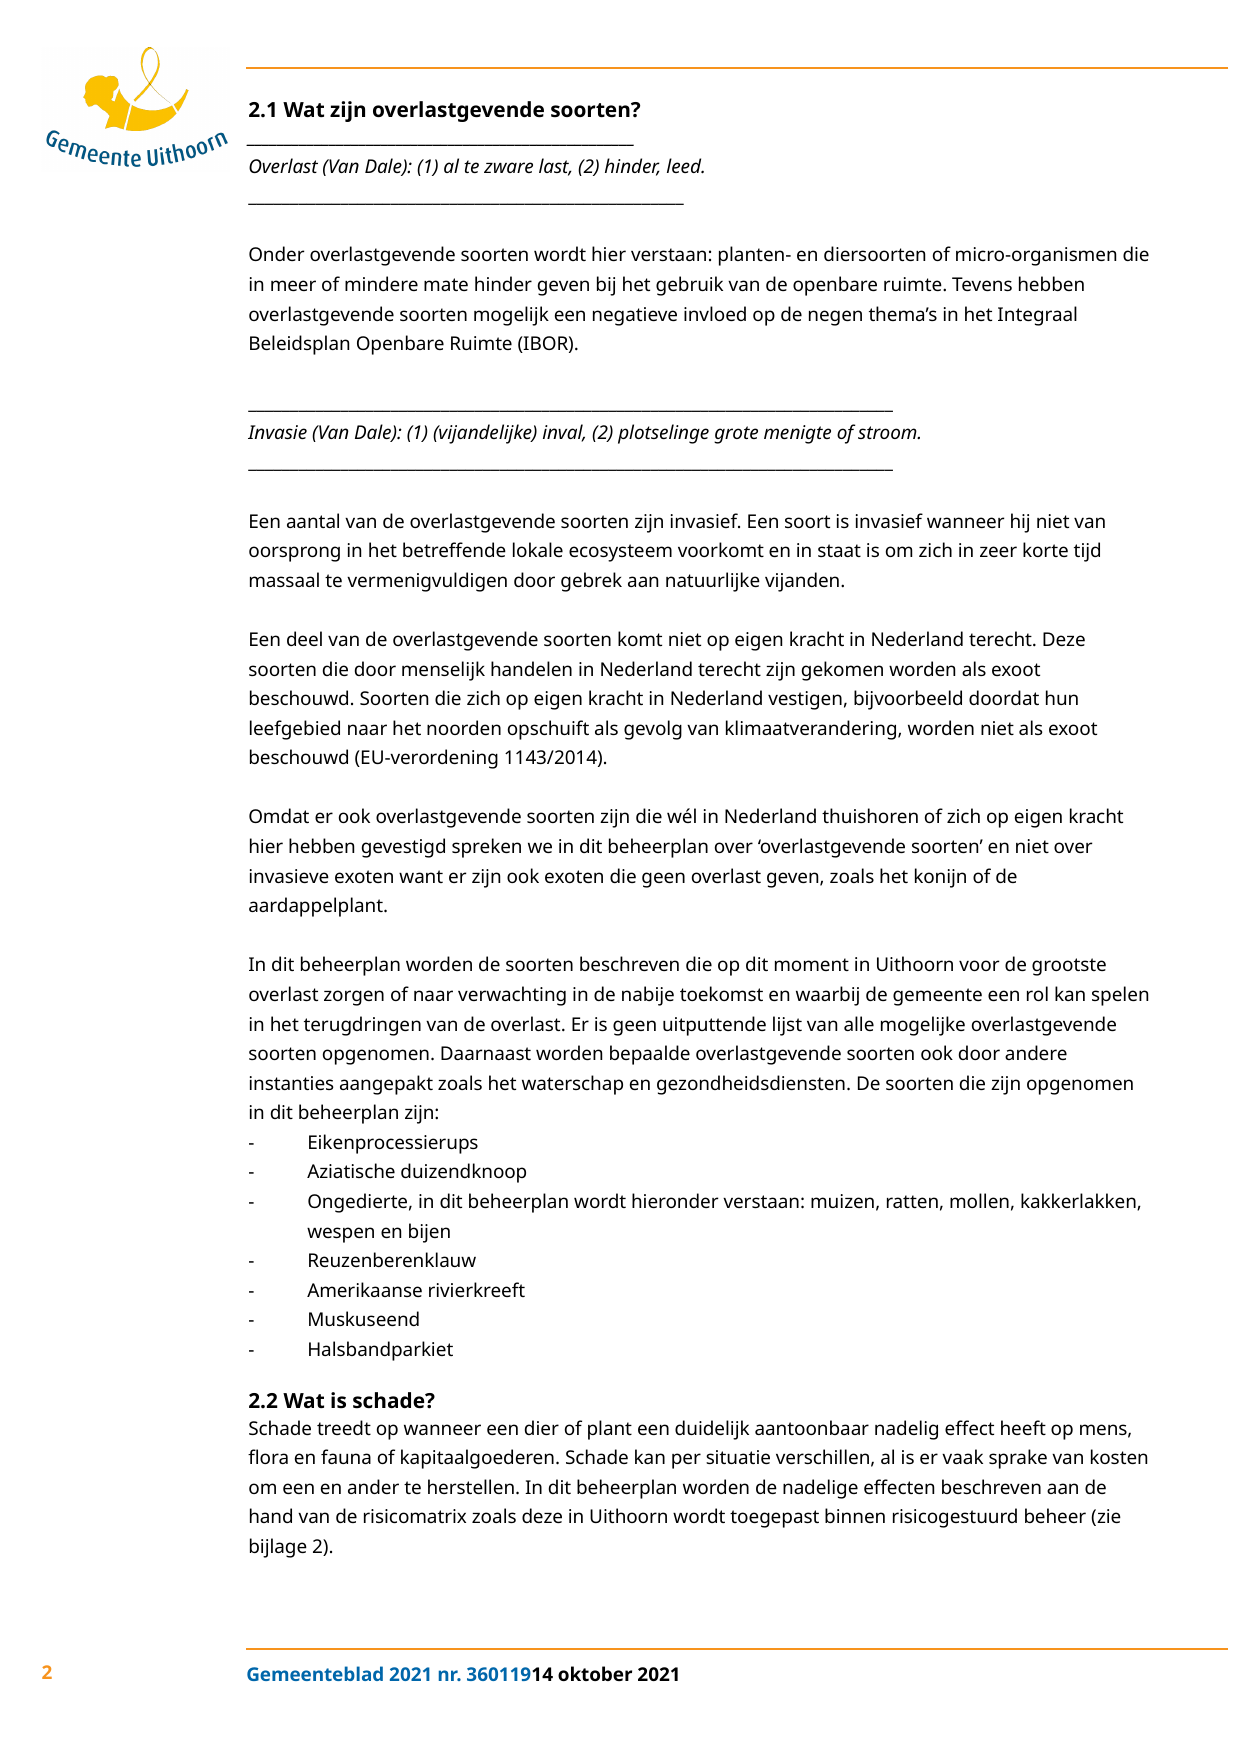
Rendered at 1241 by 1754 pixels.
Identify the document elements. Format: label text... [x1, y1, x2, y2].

text Schade treedt op wanneer een dier of plant een duidelijk aantoonbaar nadelig effect heeft op mens, flora en fauna of kapitaalgoederen. Schade kan per situatie verschillen, al is er vaak sprake van kosten om een en ander te herstellen. In dit beheerplan worden de nadelige effecten beschreven aan de hand van de risicomatrix zoals deze in Uithoorn wordt toegepast binnen risicogestuurd beheer (zie bijlage 2). [248, 1415, 1152, 1559]
text 2.2 Wat is schade? [248, 1387, 1152, 1415]
text ____________________________________________________ [248, 123, 1152, 149]
text Overlast (Van Dale): (1) al te zware last, (2) hinder, leed. [248, 153, 1152, 178]
list Amerikaanse rivierkreeft [248, 1277, 1152, 1303]
text Invasie (Van Dale): (1) (vijandelijke) inval, (2) plotselinge grote menigte of stroom. [248, 419, 1152, 445]
text In dit beheerplan worden de soorten beschreven die op dit moment in Uithoorn voor de grootste overlast zorgen of naar verwachting in de nabije toekomst en waarbij de gemeente een rol kan spelen in het terugdringen van de overlast. Er is geen uitputtende lijst van alle mogelijke overlastgevende soorten opgenomen. Daarnaast worden bepaalde overlastgevende soorten ook door andere instanties aangepakt zoals het waterschap en gezondheidsdiensten. De soorten die zijn opgenomen in dit beheerplan zijn: [248, 952, 1152, 1125]
list Halsbandparkiet [248, 1336, 1152, 1362]
text 2.1 Wat zijn overlastgevende soorten? [248, 95, 1152, 123]
text Onder overlastgevende soorten wordt hier verstaan: planten- en diersoorten of micro-organismen die in meer of mindere mate hinder geven bij het gebruik van de openbare ruimte. Tevens hebben overlastgevende soorten mogelijk een negatieve invloed op de negen thema’s in het Integraal Beleidsplan Openbare Ruimte (IBOR). [248, 242, 1152, 356]
list Eikenprocessierups [248, 1129, 1152, 1155]
list Muskuseend [248, 1307, 1152, 1332]
list Reuzenberenklauw [248, 1247, 1152, 1273]
list Ongedierte, in dit beheerplan wordt hieronder verstaan: muizen, ratten, mollen, kakkerlakken, wespen en bijen [248, 1188, 1152, 1243]
list Aziatische duizendknoop [248, 1159, 1152, 1184]
text ____________________________________________________ [248, 182, 1152, 208]
text Een aantal van de overlastgevende soorten zijn invasief. Een soort is invasief wanneer hij niet van oorsprong in het betreffende lokale ecosysteem voorkomt en in staat is om zich in zeer korte tijd massaal te vermenigvuldigen door gebrek aan natuurlijke vijanden. [248, 508, 1152, 593]
text Een deel van de overlastgevende soorten komt niet op eigen kracht in Nederland terecht. Deze soorten die door menselijk handelen in Nederland terecht zijn gekomen worden als exoot beschouwd. Soorten die zich op eigen kracht in Nederland vestigen, bijvoorbeeld doordat hun leefgebied naar het noorden opschuift als gevolg van klimaatverandering, worden niet als exoot beschouwd (EU-verordening 1143/2014). [248, 626, 1152, 770]
text _____________________________________________________________________________ [248, 389, 1152, 415]
text Omdat er ook overlastgevende soorten zijn die wél in Nederland thuishoren of zich op eigen kracht hier hebben gevestigd spreken we in dit beheerplan over ‘overlastgevende soorten’ en niet over invasieve exoten want er zijn ook exoten die geen overlast geven, zoals het konijn of de aardappelplant. [248, 804, 1152, 918]
picture [41, 47, 231, 172]
text _____________________________________________________________________________ [248, 449, 1152, 474]
